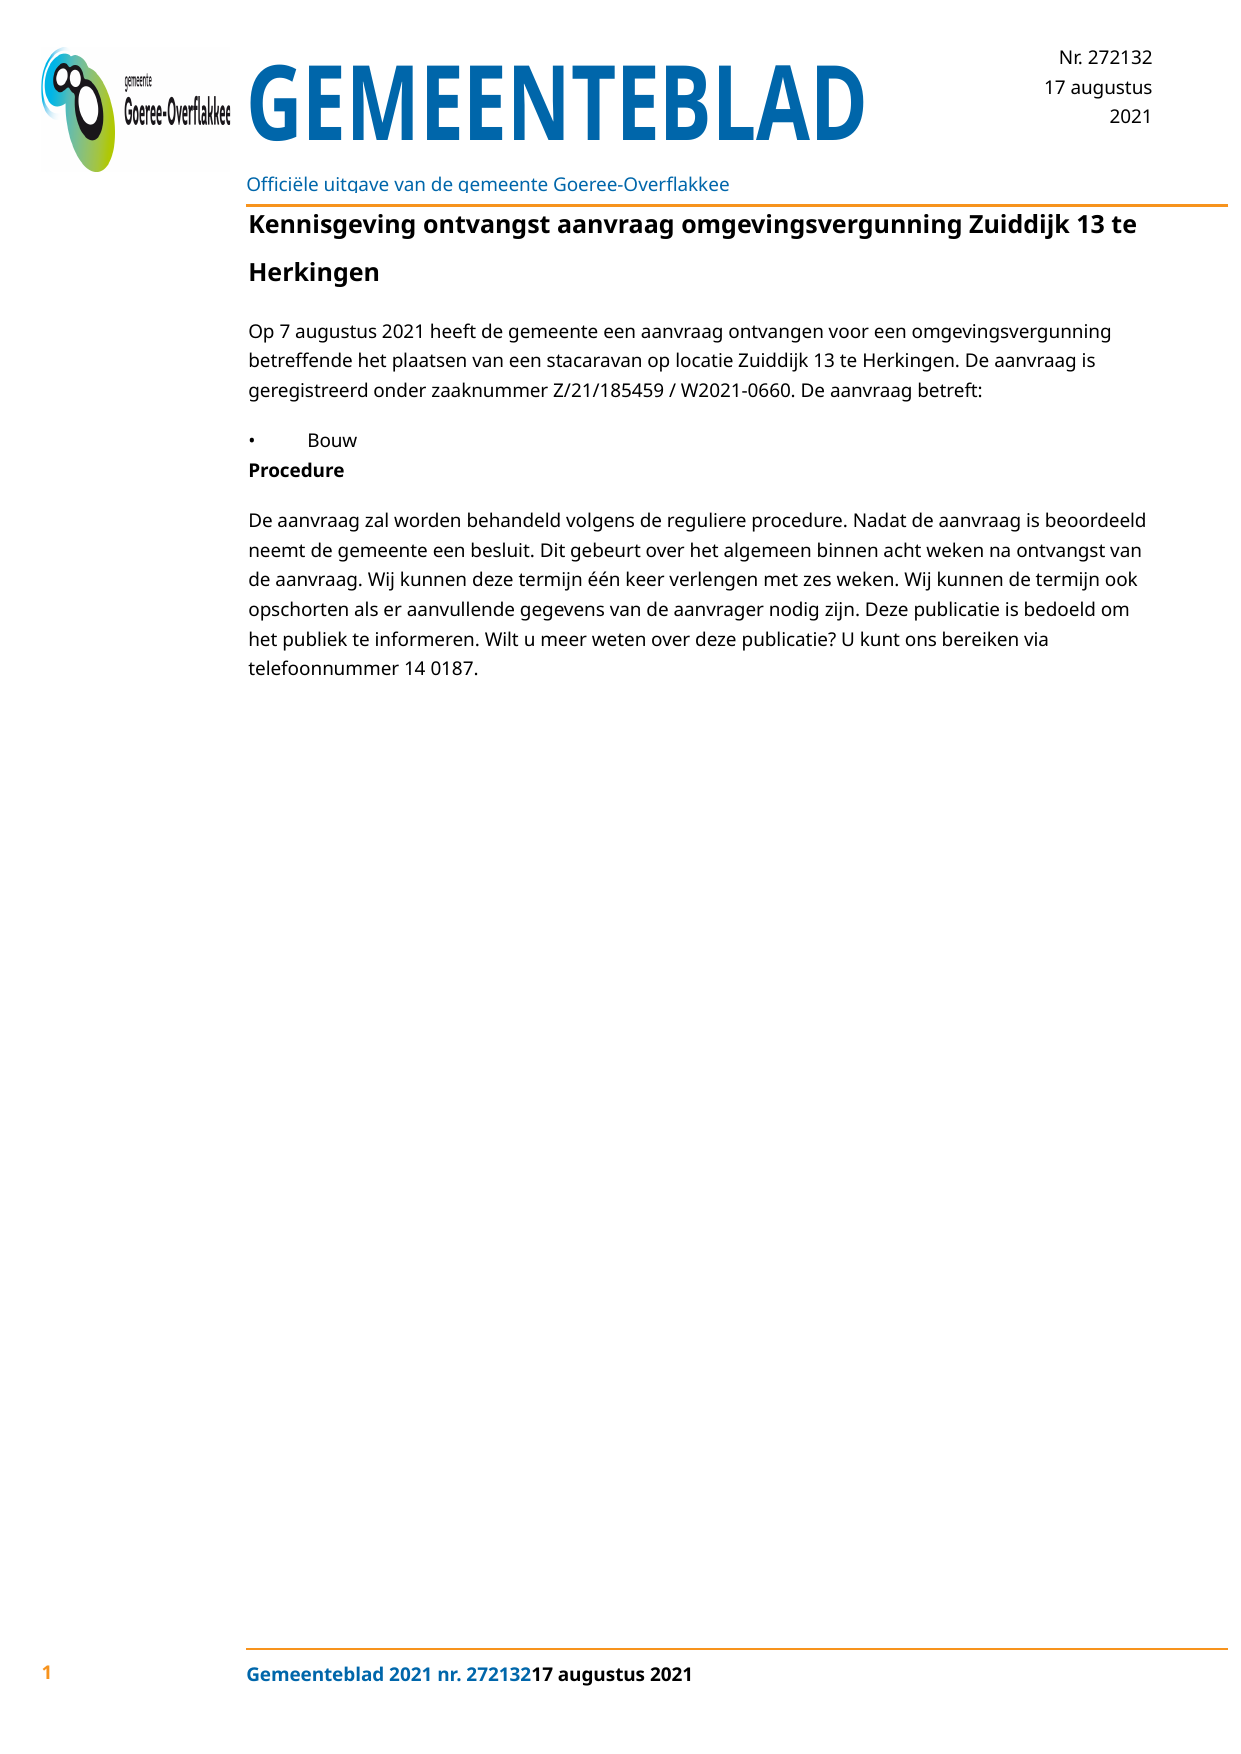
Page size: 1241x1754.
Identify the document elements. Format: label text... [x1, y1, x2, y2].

text Kennisgeving ontvangst aanvraag omgevingsvergunning Zuiddijk 13 te Herkingen [248, 207, 1152, 288]
list Bouw [248, 427, 1152, 453]
text De aanvraag zal worden behandeld volgens de reguliere procedure. Nadat de aanvraag is beoordeeld neemt de gemeente een besluit. Dit gebeurt over het algemeen binnen acht weken na ontvangst van de aanvraag. Wij kunnen deze termijn één keer verlengen met zes weken. Wij kunnen de termijn ook opschorten als er aanvullende gegevens van de aanvrager nodig zijn. Deze publicatie is bedoeld om het publiek te informeren. Wilt u meer weten over deze publicatie? U kunt ons bereiken via telefoonnummer 14 0187. [248, 507, 1152, 681]
text Procedure [248, 457, 1152, 483]
picture [41, 47, 231, 172]
text Op 7 augustus 2021 heeft de gemeente een aanvraag ontvangen voor een omgevingsvergunning betreffende het plaatsen van een stacaravan op locatie Zuiddijk 13 te Herkingen. De aanvraag is geregistreerd onder zaaknummer Z/21/185459 / W2021-0660. De aanvraag betreft: [248, 318, 1152, 403]
